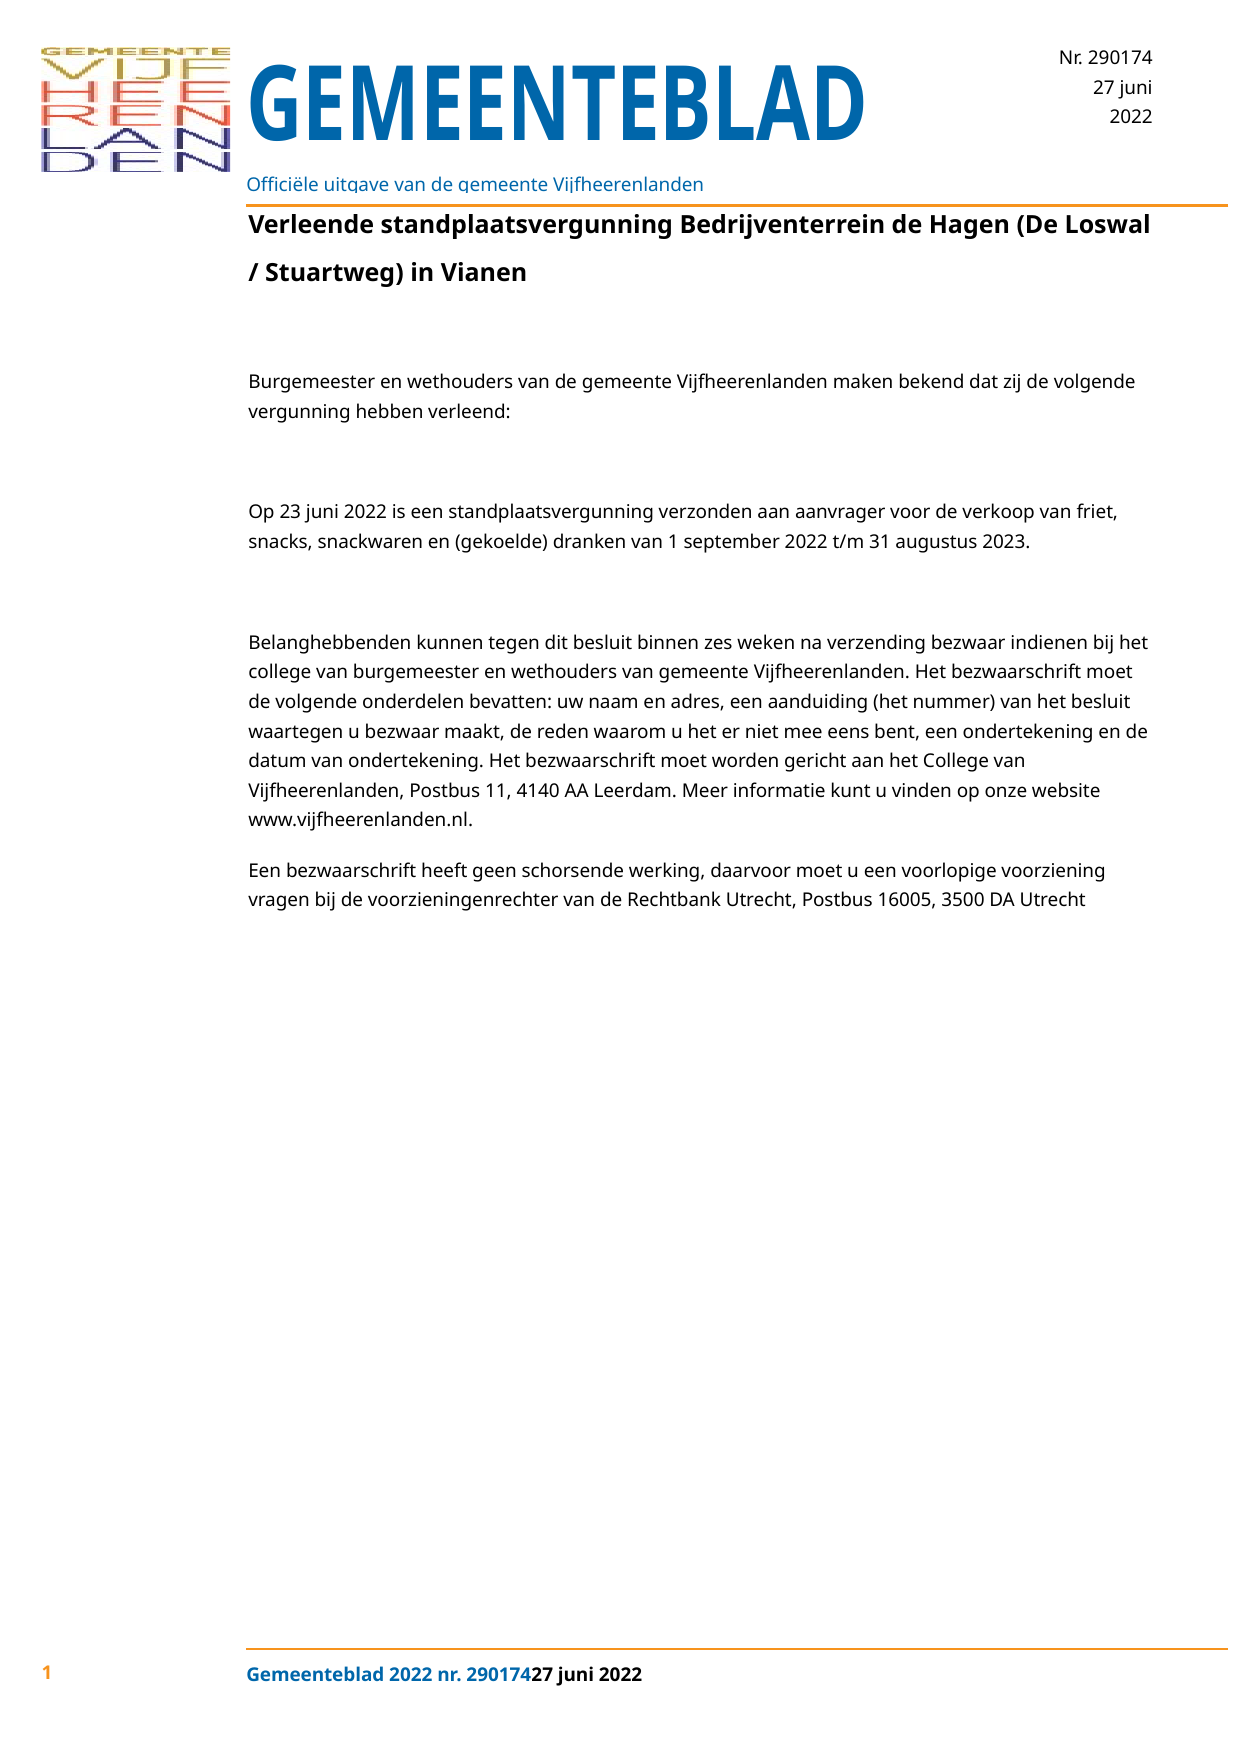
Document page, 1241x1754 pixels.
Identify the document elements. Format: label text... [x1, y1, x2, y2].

text Verleende standplaatsvergunning Bedrijventerrein de Hagen (De Loswal / Stuartweg) in Vianen [248, 207, 1152, 288]
text Burgemeester en wethouders van de gemeente Vijfheerenlanden maken bekend dat zij de volgende vergunning hebben verleend: [248, 368, 1152, 424]
picture [41, 47, 231, 172]
text Op 23 juni 2022 is een standplaatsvergunning verzonden aan aanvrager voor de verkoop van friet, snacks, snackwaren en (gekoelde) dranken van 1 september 2022 t/m 31 augustus 2023. [248, 499, 1152, 554]
text Belanghebbenden kunnen tegen dit besluit binnen zes weken na verzending bezwaar indienen bij het college van burgemeester en wethouders van gemeente Vijfheerenlanden. Het bezwaarschrift moet de volgende onderdelen bevatten: uw naam en adres, een aanduiding (het nummer) van het besluit waartegen u bezwaar maakt, de reden waarom u het er niet mee eens bent, een ondertekening en de datum van ondertekening. Het bezwaarschrift moet worden gericht aan het College van Vijfheerenlanden, Postbus 11, 4140 AA Leerdam. Meer informatie kunt u vinden op onze website www.vijfheerenlanden.nl. [248, 629, 1152, 832]
text Een bezwaarschrift heeft geen schorsende werking, daarvoor moet u een voorlopige voorziening vragen bij de voorzieningenrechter van de Rechtbank Utrecht, Postbus 16005, 3500 DA Utrecht [248, 857, 1152, 912]
